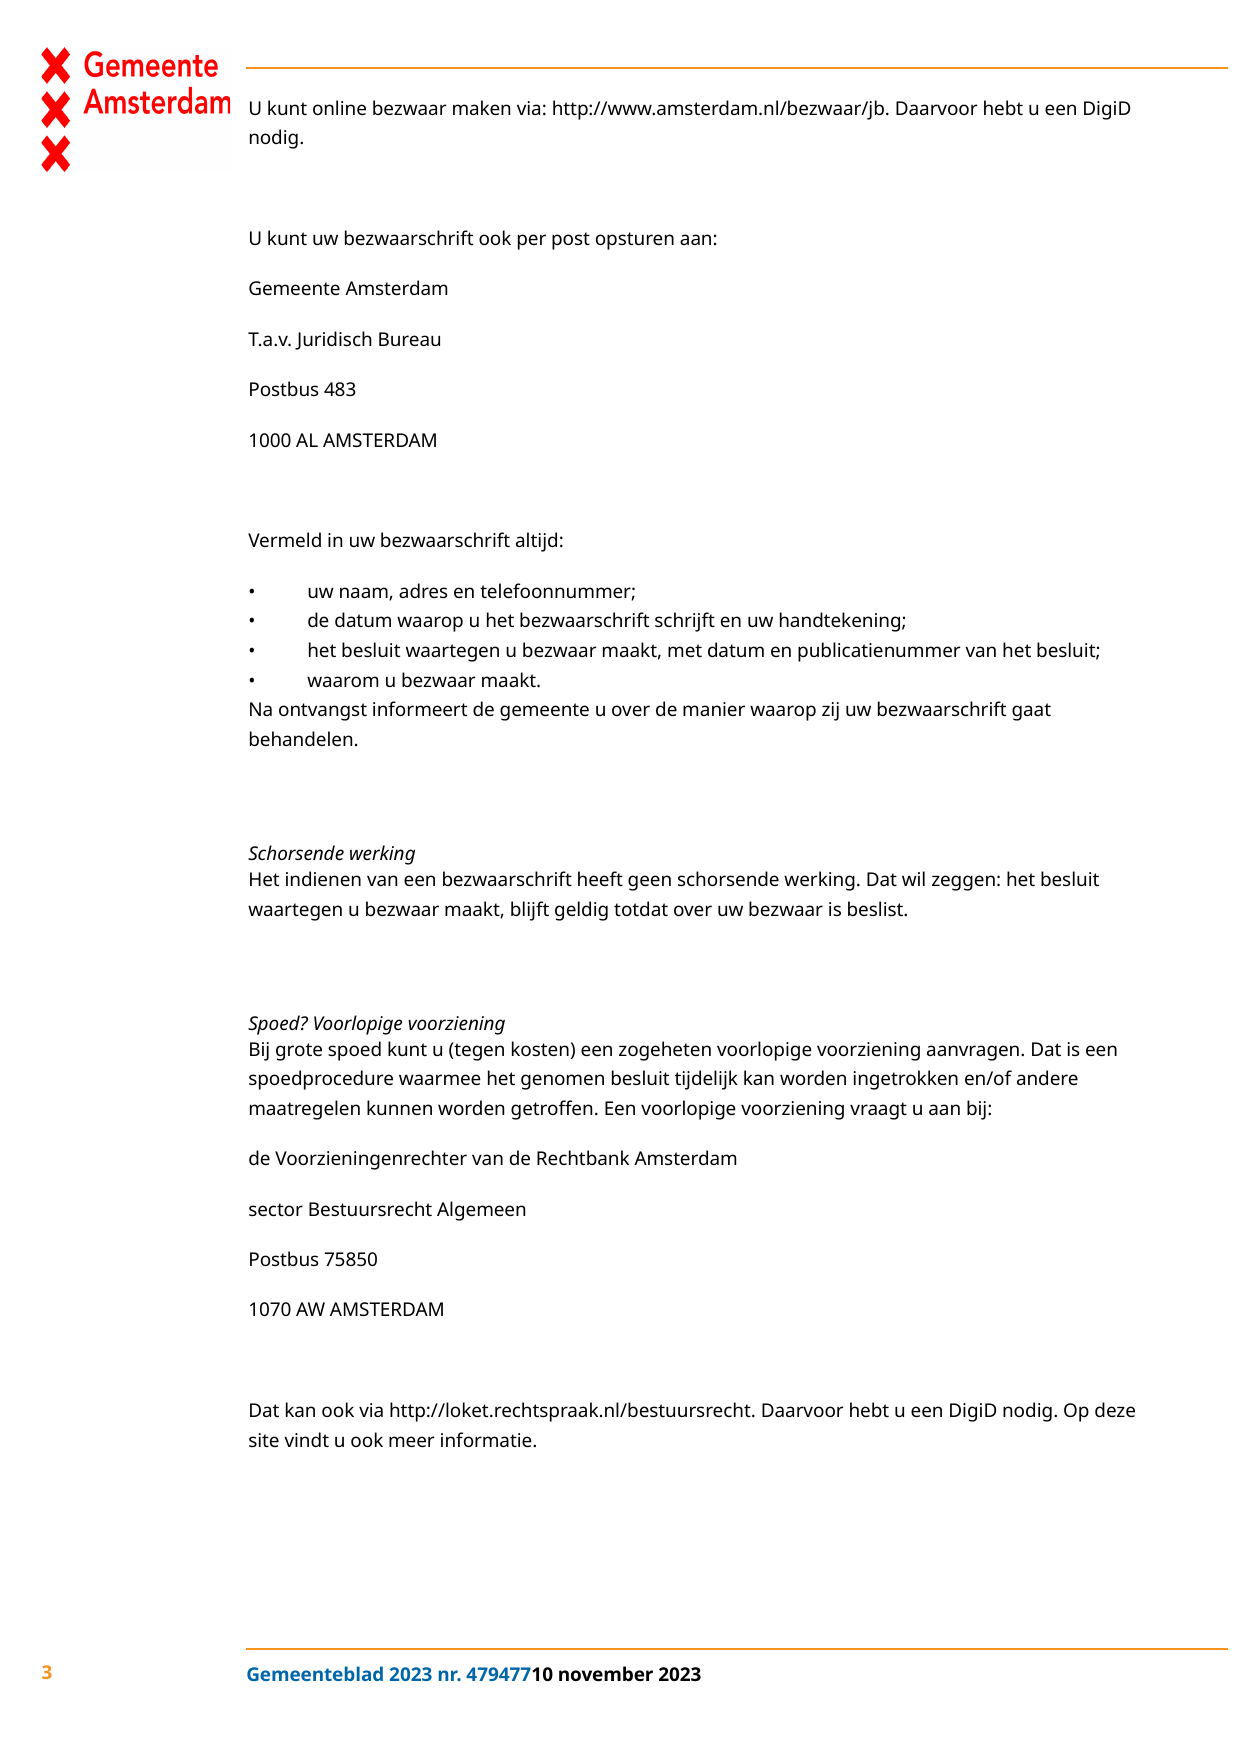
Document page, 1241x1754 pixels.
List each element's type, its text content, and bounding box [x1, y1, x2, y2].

list waarom u bezwaar maakt. [248, 667, 1152, 693]
text Schorsende werking [248, 840, 1152, 866]
picture [41, 47, 231, 172]
text U kunt uw bezwaarschrift ook per post opsturen aan: [248, 225, 1152, 251]
text Postbus 75850 [248, 1246, 1152, 1272]
text Dat kan ook via http://loket.rechtspraak.nl/bestuursrecht. Daarvoor hebt u een DigiD nodig. Op deze site vindt u ook meer informatie. [248, 1397, 1152, 1453]
text T.a.v. Juridisch Bureau [248, 326, 1152, 352]
text 1000 AL AMSTERDAM [248, 427, 1152, 453]
list uw naam, adres en telefoonnummer; [248, 578, 1152, 604]
text Bij grote spoed kunt u (tegen kosten) een zogeheten voorlopige voorziening aanvragen. Dat is een spoedprocedure waarmee het genomen besluit tijdelijk kan worden ingetrokken en/of andere maatregelen kunnen worden getroffen. Een voorlopige voorziening vraagt u aan bij: [248, 1036, 1152, 1121]
text Vermeld in uw bezwaarschrift altijd: [248, 528, 1152, 553]
text Spoed? Voorlopige voorziening [248, 1010, 1152, 1036]
text Postbus 483 [248, 376, 1152, 402]
list de datum waarop u het bezwaarschrift schrijft en uw handtekening; [248, 608, 1152, 633]
text 1070 AW AMSTERDAM [248, 1297, 1152, 1322]
text U kunt online bezwaar maken via: http://www.amsterdam.nl/bezwaar/jb. Daarvoor hebt u een DigiD nodig. [248, 95, 1152, 150]
text de Voorzieningenrechter van de Rechtbank Amsterdam [248, 1145, 1152, 1171]
list het besluit waartegen u bezwaar maakt, met datum en publicatienummer van het besluit; [248, 637, 1152, 663]
text Het indienen van een bezwaarschrift heeft geen schorsende werking. Dat wil zeggen: het besluit waartegen u bezwaar maakt, blijft geldig totdat over uw bezwaar is beslist. [248, 866, 1152, 921]
text sector Bestuursrecht Algemeen [248, 1196, 1152, 1222]
text Na ontvangst informeert de gemeente u over de manier waarop zij uw bezwaarschrift gaat behandelen. [248, 696, 1152, 752]
text Gemeente Amsterdam [248, 276, 1152, 301]
